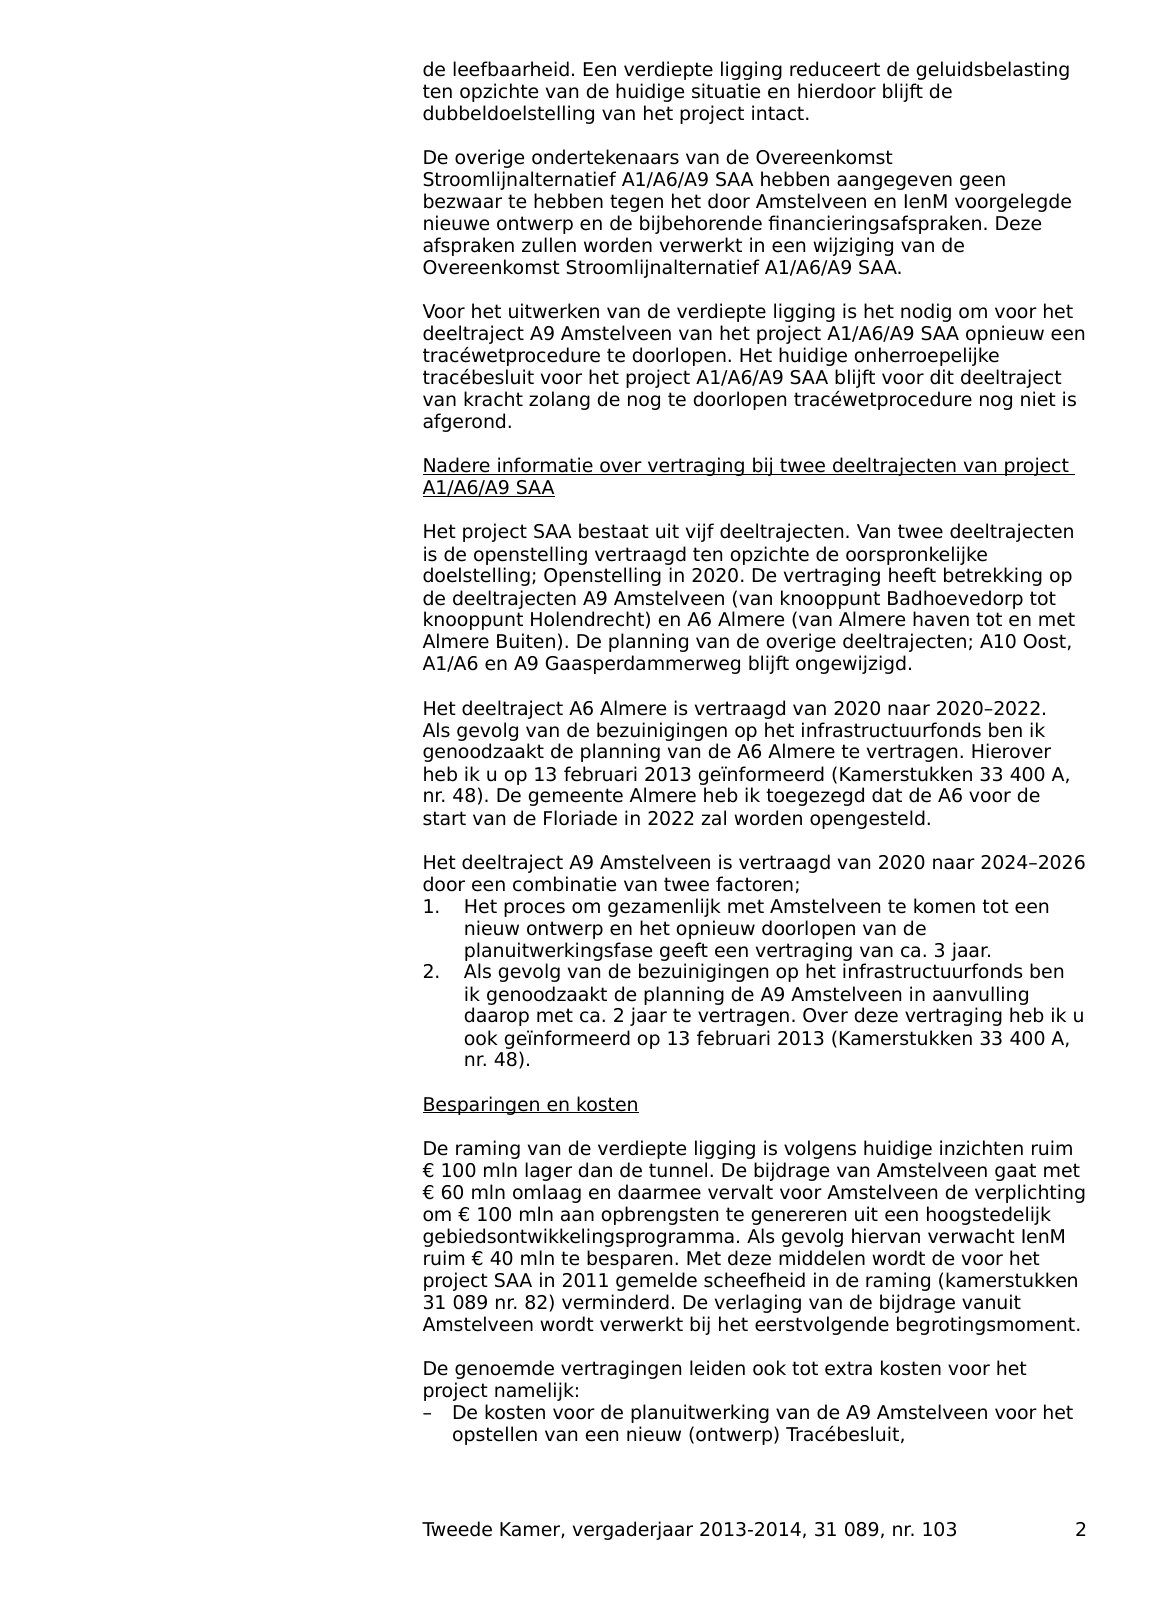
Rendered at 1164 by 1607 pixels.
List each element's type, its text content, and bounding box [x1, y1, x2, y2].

text De overige ondertekenaars van de Overeenkomst Stroomlijnalternatief A1/A6/A9 SAA hebben aangegeven geen bezwaar te hebben tegen het door Amstelveen en IenM voorgelegde nieuwe ontwerp en de bijbehorende financieringsafspraken. Deze afspraken zullen worden verwerkt in een wijziging van de Overeenkomst Stroomlijnalternatief A1/A6/A9 SAA. [422, 147, 1087, 279]
text Voor het uitwerken van de verdiepte ligging is het nodig om voor het deeltraject A9 Amstelveen van het project A1/A6/A9 SAA opnieuw een tracéwetprocedure te doorlopen. Het huidige onherroepelijke tracébesluit voor het project A1/A6/A9 SAA blijft voor dit deeltraject van kracht zolang de nog te doorlopen tracéwetprocedure nog niet is afgerond. [422, 301, 1087, 433]
text Het project SAA bestaat uit vijf deeltrajecten. Van twee deeltrajecten is de openstelling vertraagd ten opzichte de oorspronkelijke doelstelling; Openstelling in 2020. De vertraging heeft betrekking op de deeltrajecten A9 Amstelveen (van knooppunt Badhoevedorp tot knooppunt Holendrecht) en A6 Almere (van Almere haven tot en met Almere Buiten). De planning van de overige deeltrajecten; A10 Oost, A1/A6 en A9 Gaasperdammerweg blijft ongewijzigd. [422, 521, 1087, 675]
subtitle Besparingen en kosten [422, 1093, 1087, 1116]
text – De kosten voor de planuitwerking van de A9 Amstelveen voor het opstellen van een nieuw (ontwerp) Tracébesluit, [422, 1402, 1087, 1446]
text Als gevolg van de bezuinigingen op het infrastructuurfonds ben ik genoodzaakt de planning van de A6 Almere te vertragen. Hierover heb ik u op 13 februari 2013 geïnformeerd (Kamerstukken 33 400 A, nr. 48). De gemeente Almere heb ik toegezegd dat de A6 voor de start van de Floriade in 2022 zal worden opengesteld. [422, 719, 1087, 829]
text de leefbaarheid. Een verdiepte ligging reduceert de geluidsbelasting ten opzichte van de huidige situatie en hierdoor blijft de dubbeldoelstelling van het project intact. [422, 59, 1087, 125]
text 1. Het proces om gezamenlijk met Amstelveen te komen tot een nieuw ontwerp en het opnieuw doorlopen van de planuitwerkingsfase geeft een vertraging van ca. 3 jaar. [422, 896, 1087, 961]
text De genoemde vertragingen leiden ook tot extra kosten voor het project namelijk: [422, 1358, 1087, 1402]
subtitle Nadere informatie over vertraging bij twee deeltrajecten van project A1/A6/A9 SAA [422, 455, 1087, 499]
text Het deeltraject A9 Amstelveen is vertraagd van 2020 naar 2024–2026 door een combinatie van twee factoren; [422, 852, 1087, 896]
text 2. Als gevolg van de bezuinigingen op het infrastructuurfonds ben ik genoodzaakt de planning de A9 Amstelveen in aanvulling daarop met ca. 2 jaar te vertragen. Over deze vertraging heb ik u ook geïnformeerd op 13 februari 2013 (Kamerstukken 33 400 A, nr. 48). [422, 961, 1087, 1071]
text Het deeltraject A6 Almere is vertraagd van 2020 naar 2020–2022. [422, 697, 1087, 719]
text De raming van de verdiepte ligging is volgens huidige inzichten ruim € 100 mln lager dan de tunnel. De bijdrage van Amstelveen gaat met € 60 mln omlaag en daarmee vervalt voor Amstelveen de verplichting om € 100 mln aan opbrengsten te genereren uit een hoogstedelijk gebiedsontwikkelingsprogramma. Als gevolg hiervan verwacht IenM ruim € 40 mln te besparen. Met deze middelen wordt de voor het project SAA in 2011 gemelde scheefheid in de raming (kamerstukken 31 089 nr. 82) verminderd. De verlaging van de bijdrage vanuit Amstelveen wordt verwerkt bij het eerstvolgende begrotingsmoment. [422, 1138, 1087, 1336]
